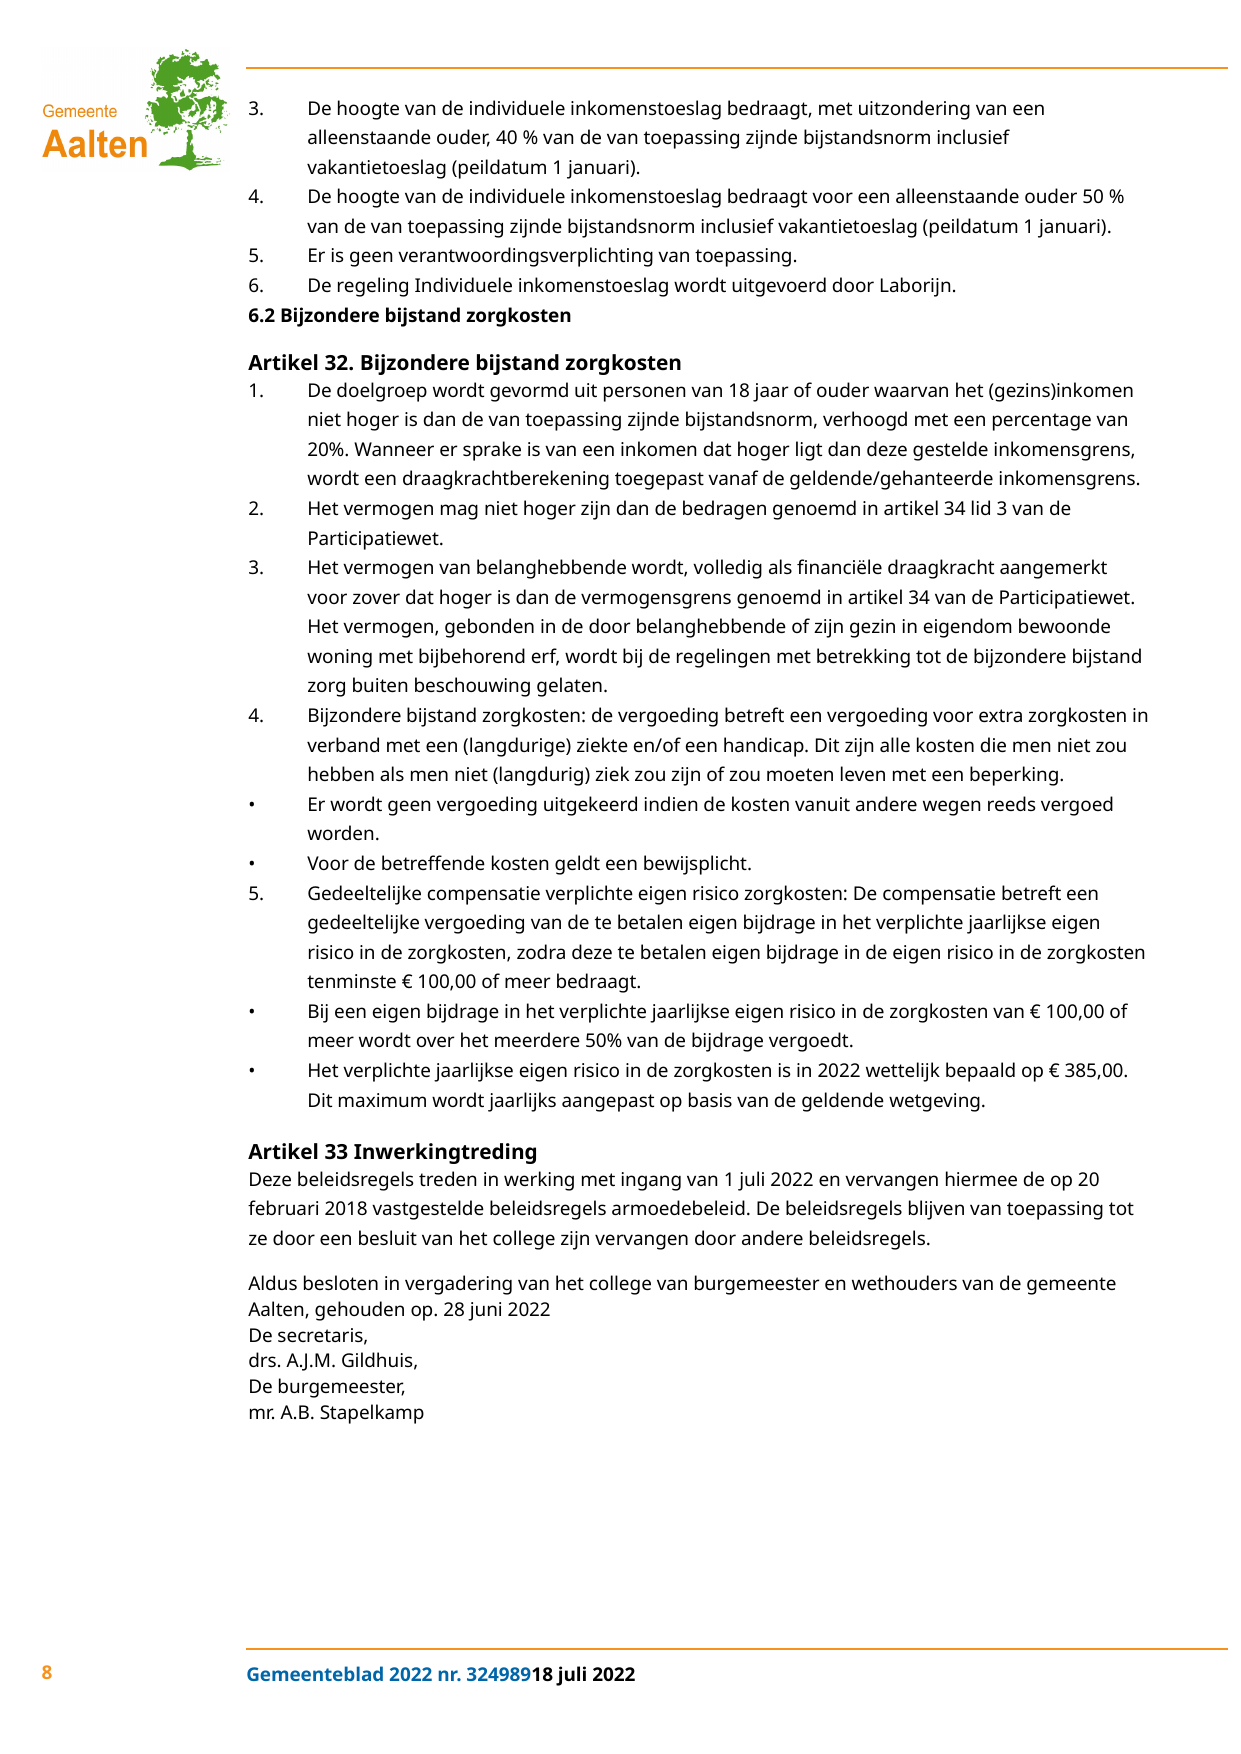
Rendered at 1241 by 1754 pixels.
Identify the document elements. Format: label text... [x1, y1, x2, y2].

text Deze beleidsregels treden in werking met ingang van 1 juli 2022 en vervangen hiermee de op 20 februari 2018 vastgestelde beleidsregels armoedebeleid. De beleidsregels blijven van toepassing tot ze door een besluit van het college zijn vervangen door andere beleidsregels. [248, 1166, 1152, 1251]
text drs. A.J.M. Gildhuis, [248, 1348, 1152, 1373]
list De hoogte van de individuele inkomenstoeslag bedraagt, met uitzondering van een alleenstaande ouder, 40 % van de van toepassing zijnde bijstandsnorm inclusief vakantietoeslag (peildatum 1 januari). [248, 95, 1152, 180]
list Het vermogen van belanghebbende wordt, volledig als financiële draagkracht aangemerkt voor zover dat hoger is dan de vermogensgrens genoemd in artikel 34 van de Participatiewet. Het vermogen, gebonden in de door belanghebbende of zijn gezin in eigendom bewoonde woning met bijbehorend erf, wordt bij de regelingen met betrekking tot de bijzondere bijstand zorg buiten beschouwing gelaten. [248, 554, 1152, 698]
list De hoogte van de individuele inkomenstoeslag bedraagt voor een alleenstaande ouder 50 % van de van toepassing zijnde bijstandsnorm inclusief vakantietoeslag (peildatum 1 januari). [248, 183, 1152, 239]
list Voor de betreffende kosten geldt een bewijsplicht. [248, 850, 1152, 876]
picture [41, 47, 231, 172]
list Er is geen verantwoordingsverplichting van toepassing. [248, 243, 1152, 268]
list Het vermogen mag niet hoger zijn dan de bedragen genoemd in artikel 34 lid 3 van de Participatiewet. [248, 495, 1152, 551]
text De burgemeester, [248, 1373, 1152, 1399]
text mr. A.B. Stapelkamp [248, 1399, 1152, 1425]
text Artikel 32. Bijzondere bijstand zorgkosten [248, 348, 1152, 377]
text Artikel 33 Inwerkingtreding [248, 1137, 1152, 1166]
text De secretaris, [248, 1322, 1152, 1348]
text Aldus besloten in vergadering van het college van burgemeester en wethouders van de gemeente Aalten, gehouden op. 28 juni 2022 [248, 1271, 1152, 1322]
list Bij een eigen bijdrage in het verplichte jaarlijkse eigen risico in de zorgkosten van € 100,00 of meer wordt over het meerdere 50% van de bijdrage vergoedt. [248, 998, 1152, 1053]
list Het verplichte jaarlijkse eigen risico in de zorgkosten is in 2022 wettelijk bepaald op € 385,00. Dit maximum wordt jaarlijks aangepast op basis van de geldende wetgeving. [248, 1057, 1152, 1113]
list Gedeeltelijke compensatie verplichte eigen risico zorgkosten: De compensatie betreft een gedeeltelijke vergoeding van de te betalen eigen bijdrage in het verplichte jaarlijkse eigen risico in de zorgkosten, zodra deze te betalen eigen bijdrage in de eigen risico in de zorgkosten tenminste € 100,00 of meer bedraagt. [248, 880, 1152, 994]
list De doelgroep wordt gevormd uit personen van 18 jaar of ouder waarvan het (gezins)inkomen niet hoger is dan de van toepassing zijnde bijstandsnorm, verhoogd met een percentage van 20%. Wanneer er sprake is van een inkomen dat hoger ligt dan deze gestelde inkomensgrens, wordt een draagkrachtberekening toegepast vanaf de geldende/gehanteerde inkomensgrens. [248, 377, 1152, 491]
list Er wordt geen vergoeding uitgekeerd indien de kosten vanuit andere wegen reeds vergoed worden. [248, 791, 1152, 846]
list Bijzondere bijstand zorgkosten: de vergoeding betreft een vergoeding voor extra zorgkosten in verband met een (langdurige) ziekte en/of een handicap. Dit zijn alle kosten die men niet zou hebben als men niet (langdurig) ziek zou zijn of zou moeten leven met een beperking. [248, 702, 1152, 787]
list De regeling Individuele inkomenstoeslag wordt uitgevoerd door Laborijn. [248, 272, 1152, 298]
text 6.2 Bijzondere bijstand zorgkosten [248, 302, 1152, 328]
